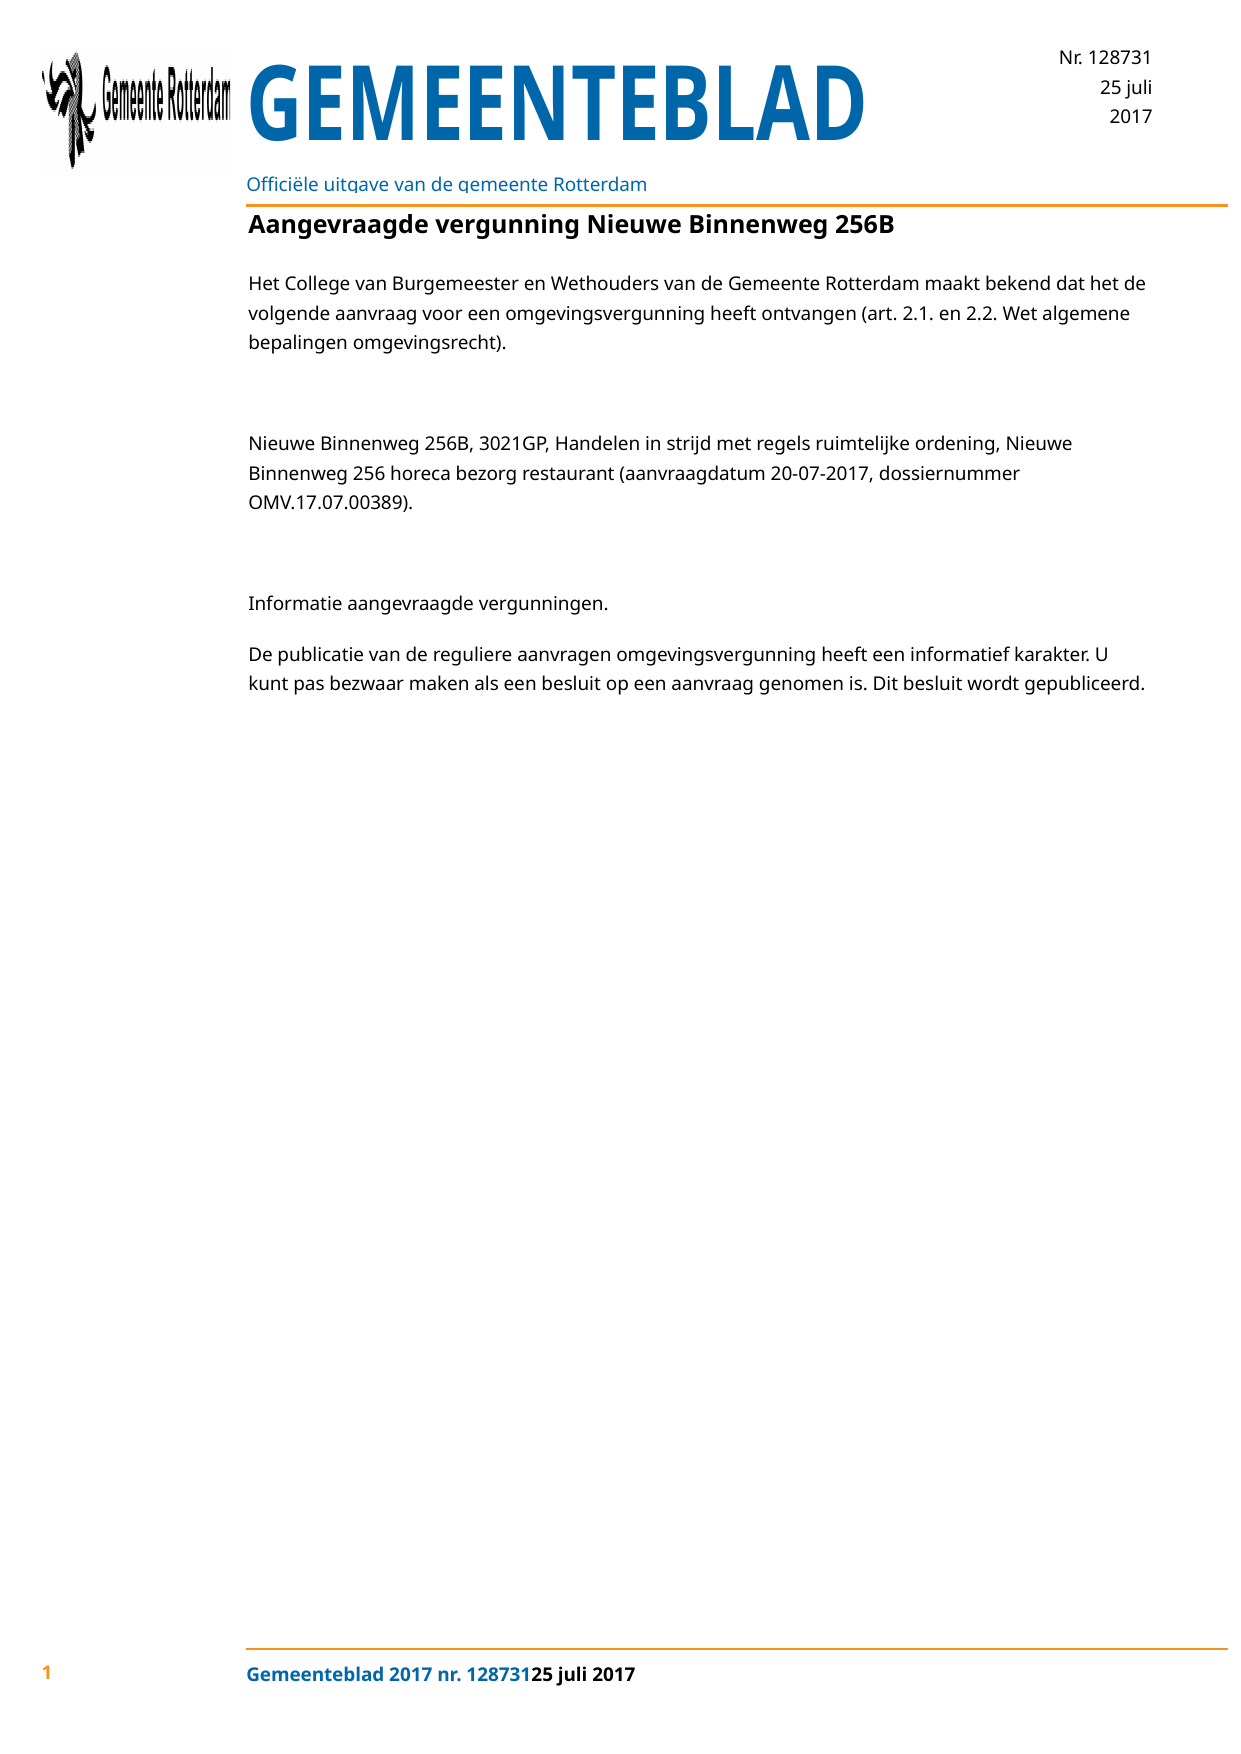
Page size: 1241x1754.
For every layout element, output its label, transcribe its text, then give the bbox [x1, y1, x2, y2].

text De publicatie van de reguliere aanvragen omgevingsvergunning heeft een informatief karakter. U kunt pas bezwaar maken als een besluit op een aanvraag genomen is. Dit besluit wordt gepubliceerd. [248, 641, 1152, 696]
picture [41, 47, 231, 172]
text Het College van Burgemeester en Wethouders van de Gemeente Rotterdam maakt bekend dat het de volgende aanvraag voor een omgevingsvergunning heeft ontvangen (art. 2.1. en 2.2. Wet algemene bepalingen omgevingsrecht). [248, 270, 1152, 355]
text Informatie aangevraagde vergunningen. [248, 590, 1152, 616]
text Nieuwe Binnenweg 256B, 3021GP, Handelen in strijd met regels ruimtelijke ordening, Nieuwe Binnenweg 256 horeca bezorg restaurant (aanvraagdatum 20-07-2017, dossiernummer OMV.17.07.00389). [248, 430, 1152, 515]
text Aangevraagde vergunning Nieuwe Binnenweg 256B [248, 207, 1152, 241]
